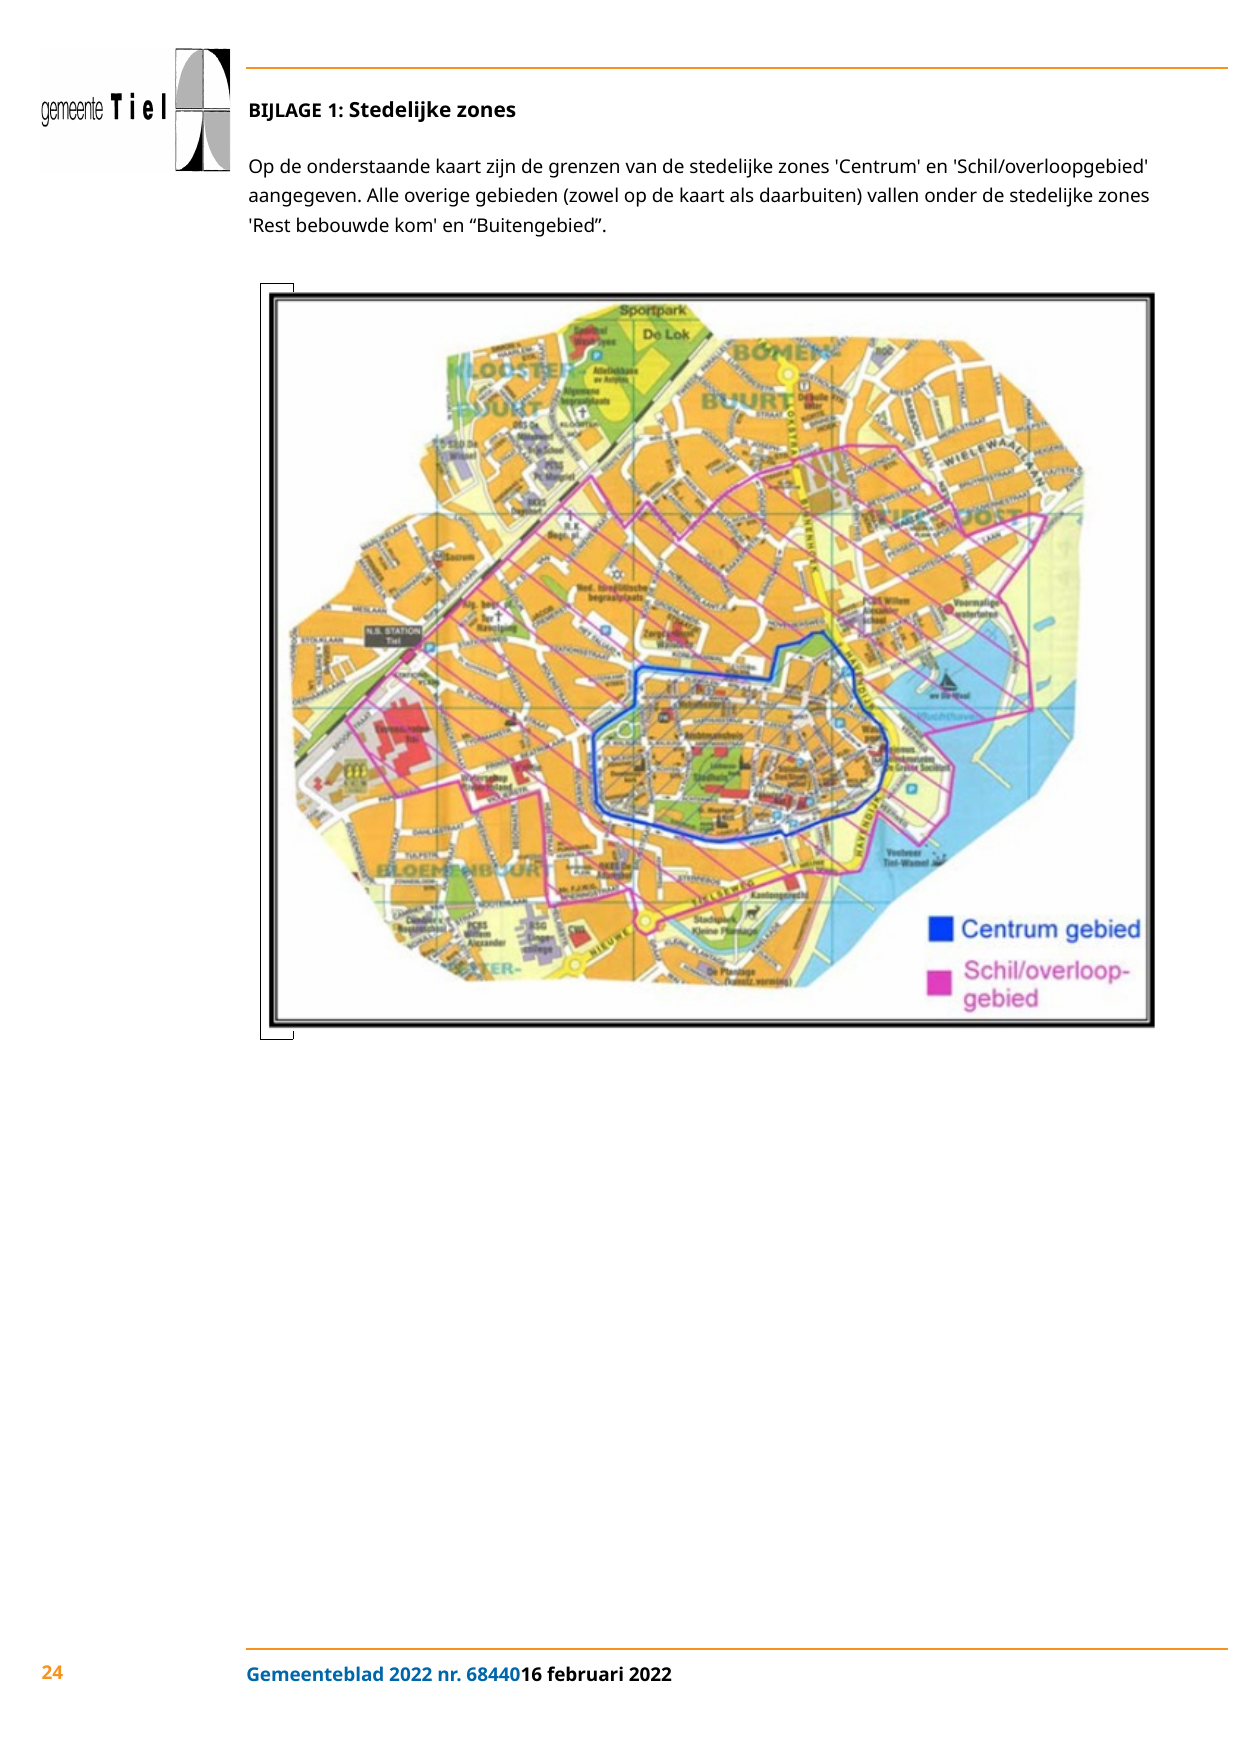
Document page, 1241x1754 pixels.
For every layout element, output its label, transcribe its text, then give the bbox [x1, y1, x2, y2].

text BIJLAGE 1: Stedelijke zones [248, 95, 1152, 123]
picture [268, 292, 1155, 1031]
text Op de onderstaande kaart zijn de grenzen van de stedelijke zones 'Centrum' en 'Schil/overloopgebied' aangegeven. Alle overige gebieden (zowel op de kaart als daarbuiten) vallen onder de stedelijke zones 'Rest bebouwde kom' en “Buitengebied”. [248, 153, 1152, 238]
picture [41, 47, 231, 172]
